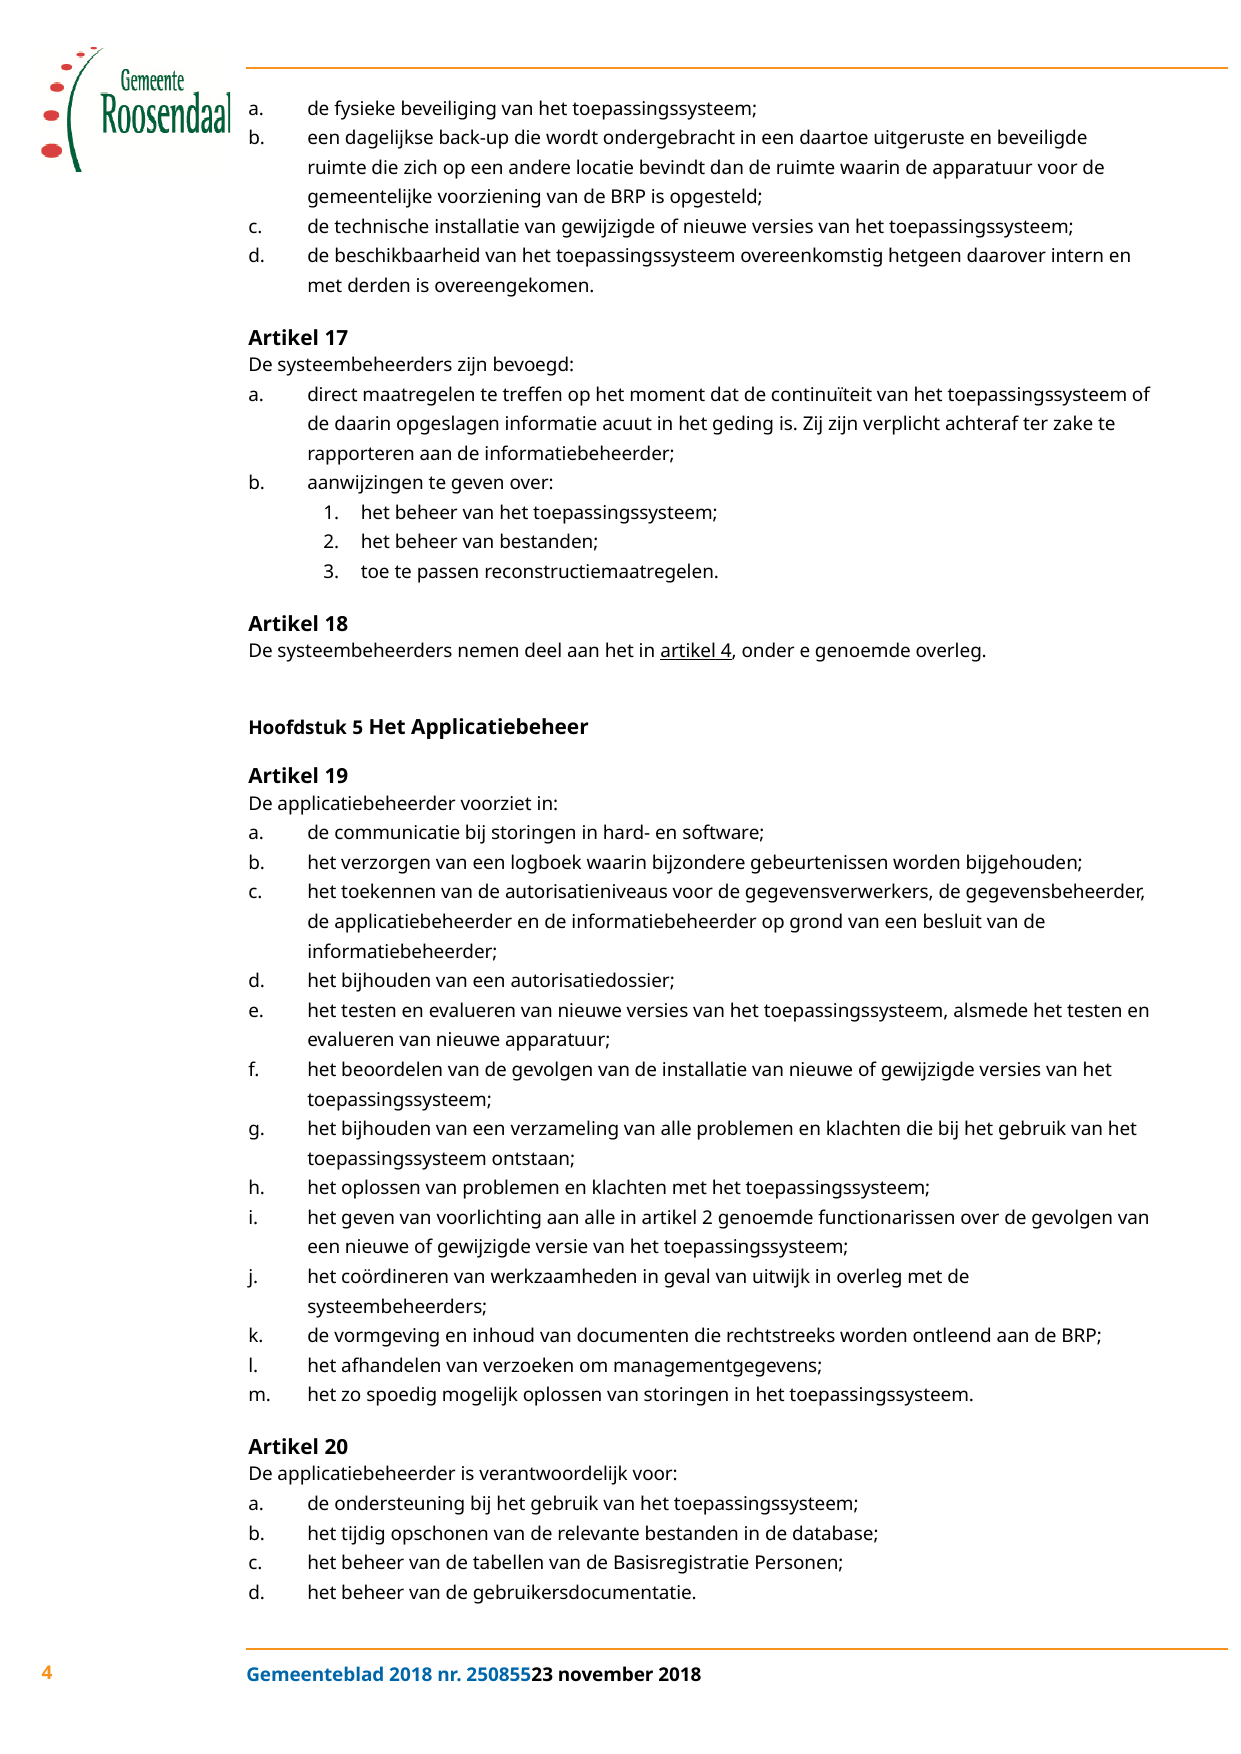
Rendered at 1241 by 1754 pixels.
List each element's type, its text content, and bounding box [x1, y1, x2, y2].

text Hoofdstuk 5 Het Applicatiebeheer [248, 712, 1152, 741]
list het toekennen van de autorisatieniveaus voor de gegevensverwerkers, de gegevensbeheerder, de applicatiebeheerder en de informatiebeheerder op grond van een besluit van de informatiebeheerder; [248, 879, 1152, 964]
list de ondersteuning bij het gebruik van het toepassingssysteem; [248, 1490, 1152, 1516]
list aanwijzingen te geven over: [248, 469, 1152, 495]
list het geven van voorlichting aan alle in artikel 2 genoemde functionarissen over de gevolgen van een nieuwe of gewijzigde versie van het toepassingssysteem; [248, 1204, 1152, 1259]
text De systeembeheerders nemen deel aan het in artikel 4, onder e genoemde overleg. [248, 637, 1152, 663]
list het beheer van het toepassingssysteem; [323, 499, 1152, 525]
text De applicatiebeheerder is verantwoordelijk voor: [248, 1461, 1152, 1486]
list het bijhouden van een verzameling van alle problemen en klachten die bij het gebruik van het toepassingssysteem ontstaan; [248, 1115, 1152, 1171]
list het verzorgen van een logboek waarin bijzondere gebeurtenissen worden bijgehouden; [248, 849, 1152, 875]
list de communicatie bij storingen in hard- en software; [248, 819, 1152, 845]
list de vormgeving en inhoud van documenten die rechtstreeks worden ontleend aan de BRP; [248, 1322, 1152, 1348]
list het testen en evalueren van nieuwe versies van het toepassingssysteem, alsmede het testen en evalueren van nieuwe apparatuur; [248, 997, 1152, 1052]
text De systeembeheerders zijn bevoegd: [248, 351, 1152, 377]
picture [41, 47, 231, 172]
list het zo spoedig mogelijk oplossen van storingen in het toepassingssysteem. [248, 1382, 1152, 1407]
list direct maatregelen te treffen op het moment dat de continuïteit van het toepassingssysteem of de daarin opgeslagen informatie acuut in het geding is. Zij zijn verplicht achteraf ter zake te rapporteren aan de informatiebeheerder; [248, 381, 1152, 466]
list het coördineren van werkzaamheden in geval van uitwijk in overleg met de systeembeheerders; [248, 1263, 1152, 1319]
list een dagelijkse back-up die wordt ondergebracht in een daartoe uitgeruste en beveiligde ruimte die zich op een andere locatie bevindt dan de ruimte waarin de apparatuur voor de gemeentelijke voorziening van de BRP is opgesteld; [248, 124, 1152, 209]
text De applicatiebeheerder voorziet in: [248, 790, 1152, 816]
list de beschikbaarheid van het toepassingssysteem overeenkomstig hetgeen daarover intern en met derden is overeengekomen. [248, 243, 1152, 298]
text Artikel 19 [248, 762, 1152, 790]
list het bijhouden van een autorisatiedossier; [248, 967, 1152, 993]
list het beheer van de gebruikersdocumentatie. [248, 1579, 1152, 1604]
text Artikel 18 [248, 609, 1152, 637]
list het afhandelen van verzoeken om managementgegevens; [248, 1352, 1152, 1378]
list toe te passen reconstructiemaatregelen. [323, 558, 1152, 584]
list het beheer van bestanden; [323, 529, 1152, 554]
text Artikel 17 [248, 323, 1152, 351]
list het oplossen van problemen en klachten met het toepassingssysteem; [248, 1174, 1152, 1200]
list het tijdig opschonen van de relevante bestanden in de database; [248, 1520, 1152, 1545]
list het beheer van de tabellen van de Basisregistratie Personen; [248, 1549, 1152, 1575]
text Artikel 20 [248, 1432, 1152, 1461]
list de fysieke beveiliging van het toepassingssysteem; [248, 95, 1152, 121]
list de technische installatie van gewijzigde of nieuwe versies van het toepassingssysteem; [248, 213, 1152, 239]
list het beoordelen van de gevolgen van de installatie van nieuwe of gewijzigde versies van het toepassingssysteem; [248, 1056, 1152, 1112]
